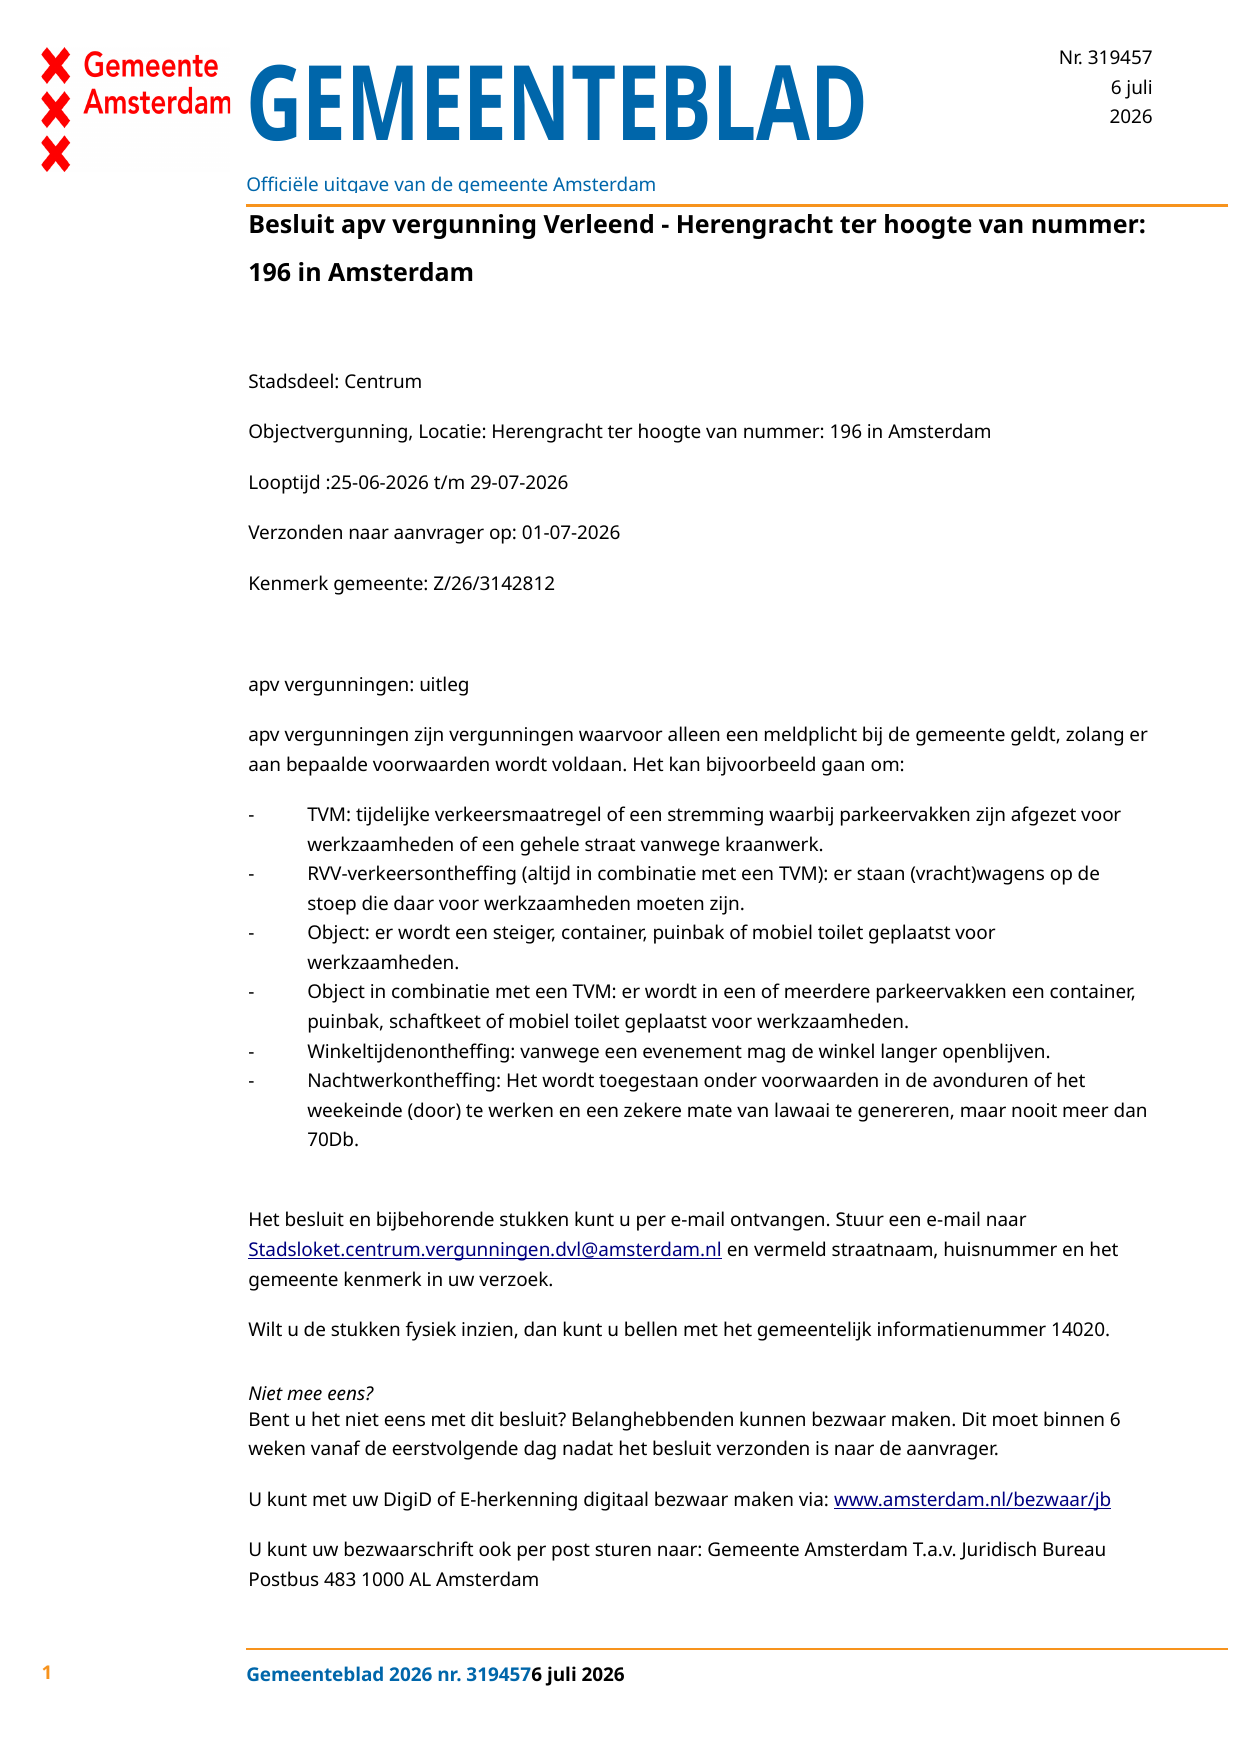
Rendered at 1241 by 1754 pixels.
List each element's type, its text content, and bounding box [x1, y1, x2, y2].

picture [41, 47, 231, 172]
list Winkeltijdenontheffing: vanwege een evenement mag de winkel langer openblijven. [248, 1038, 1152, 1064]
text Objectvergunning, Locatie: Herengracht ter hoogte van nummer: 196 in Amsterdam [248, 419, 1152, 444]
list Object in combinatie met een TVM: er wordt in een of meerdere parkeervakken een container, puinbak, schaftkeet of mobiel toilet geplaatst voor werkzaamheden. [248, 979, 1152, 1034]
text Het besluit en bijbehorende stukken kunt u per e-mail ontvangen. Stuur een e-mail naar Stadsloket.centrum.vergunningen.dvl@amsterdam.nl en vermeld straatnaam, huisnummer en het gemeente kenmerk in uw verzoek. [248, 1207, 1152, 1292]
list Nachtwerkontheffing: Het wordt toegestaan onder voorwaarden in de avonduren of het weekeinde (door) te werken en een zekere mate van lawaai te genereren, maar nooit meer dan 70Db. [248, 1067, 1152, 1152]
text Wilt u de stukken fysiek inzien, dan kunt u bellen met het gemeentelijk informatienummer 14020. [248, 1316, 1152, 1342]
text Bent u het niet eens met dit besluit? Belanghebbenden kunnen bezwaar maken. Dit moet binnen 6 weken vanaf de eerstvolgende dag nadat het besluit verzonden is naar de aanvrager. [248, 1406, 1152, 1461]
text Besluit apv vergunning Verleend - Herengracht ter hoogte van nummer: 196 in Amsterdam [248, 207, 1152, 288]
text Verzonden naar aanvrager op: 01-07-2026 [248, 519, 1152, 545]
text Looptijd :25-06-2026 t/m 29-07-2026 [248, 469, 1152, 495]
list RVV-verkeersontheffing (altijd in combinatie met een TVM): er staan (vracht)wagens op de stoep die daar voor werkzaamheden moeten zijn. [248, 860, 1152, 916]
text U kunt met uw DigiD of E-herkenning digitaal bezwaar maken via: www.amsterdam.nl/bezwaar/jb [248, 1486, 1152, 1512]
text Niet mee eens? [248, 1380, 1152, 1406]
text Stadsdeel: Centrum [248, 368, 1152, 394]
text Kenmerk gemeente: Z/26/3142812 [248, 570, 1152, 596]
list Object: er wordt een steiger, container, puinbak of mobiel toilet geplaatst voor werkzaamheden. [248, 919, 1152, 975]
list TVM: tijdelijke verkeersmaatregel of een stremming waarbij parkeervakken zijn afgezet voor werkzaamheden of een gehele straat vanwege kraanwerk. [248, 801, 1152, 857]
text apv vergunningen: uitleg [248, 671, 1152, 697]
text U kunt uw bezwaarschrift ook per post sturen naar: Gemeente Amsterdam T.a.v. Juridisch Bureau Postbus 483 1000 AL Amsterdam [248, 1536, 1152, 1592]
text apv vergunningen zijn vergunningen waarvoor alleen een meldplicht bij de gemeente geldt, zolang er aan bepaalde voorwaarden wordt voldaan. Het kan bijvoorbeeld gaan om: [248, 721, 1152, 777]
